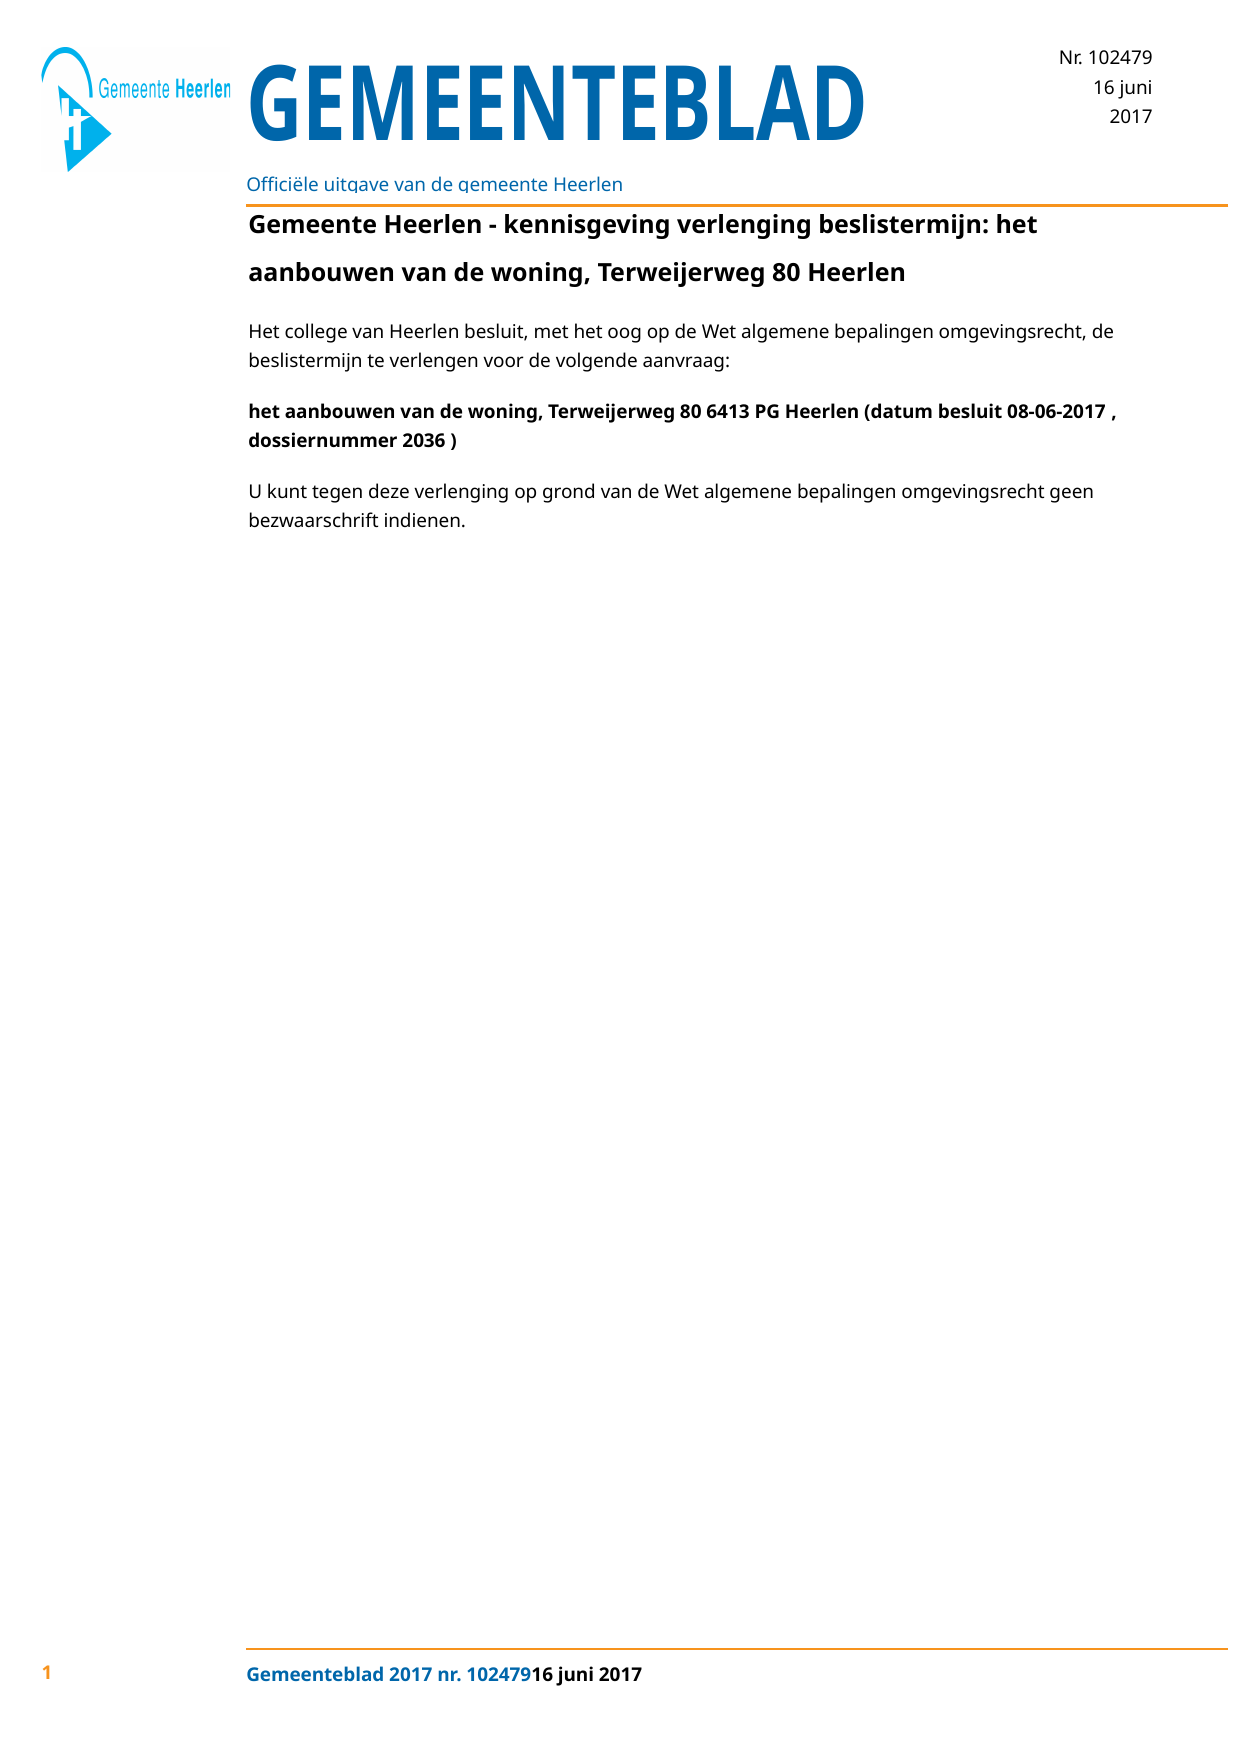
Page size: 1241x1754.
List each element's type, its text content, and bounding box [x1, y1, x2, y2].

text Gemeente Heerlen - kennisgeving verlenging beslistermijn: het aanbouwen van de woning, Terweijerweg 80 Heerlen [248, 207, 1152, 288]
picture [41, 47, 231, 172]
text Het college van Heerlen besluit, met het oog op de Wet algemene bepalingen omgevingsrecht, de beslistermijn te verlengen voor de volgende aanvraag: [248, 318, 1152, 373]
text U kunt tegen deze verlenging op grond van de Wet algemene bepalingen omgevingsrecht geen bezwaarschrift indienen. [248, 478, 1152, 533]
picture [41, 47, 58, 70]
text het aanbouwen van de woning, Terweijerweg 80 6413 PG Heerlen (datum besluit 08-06-2017 , dossiernummer 2036 ) [248, 398, 1152, 453]
